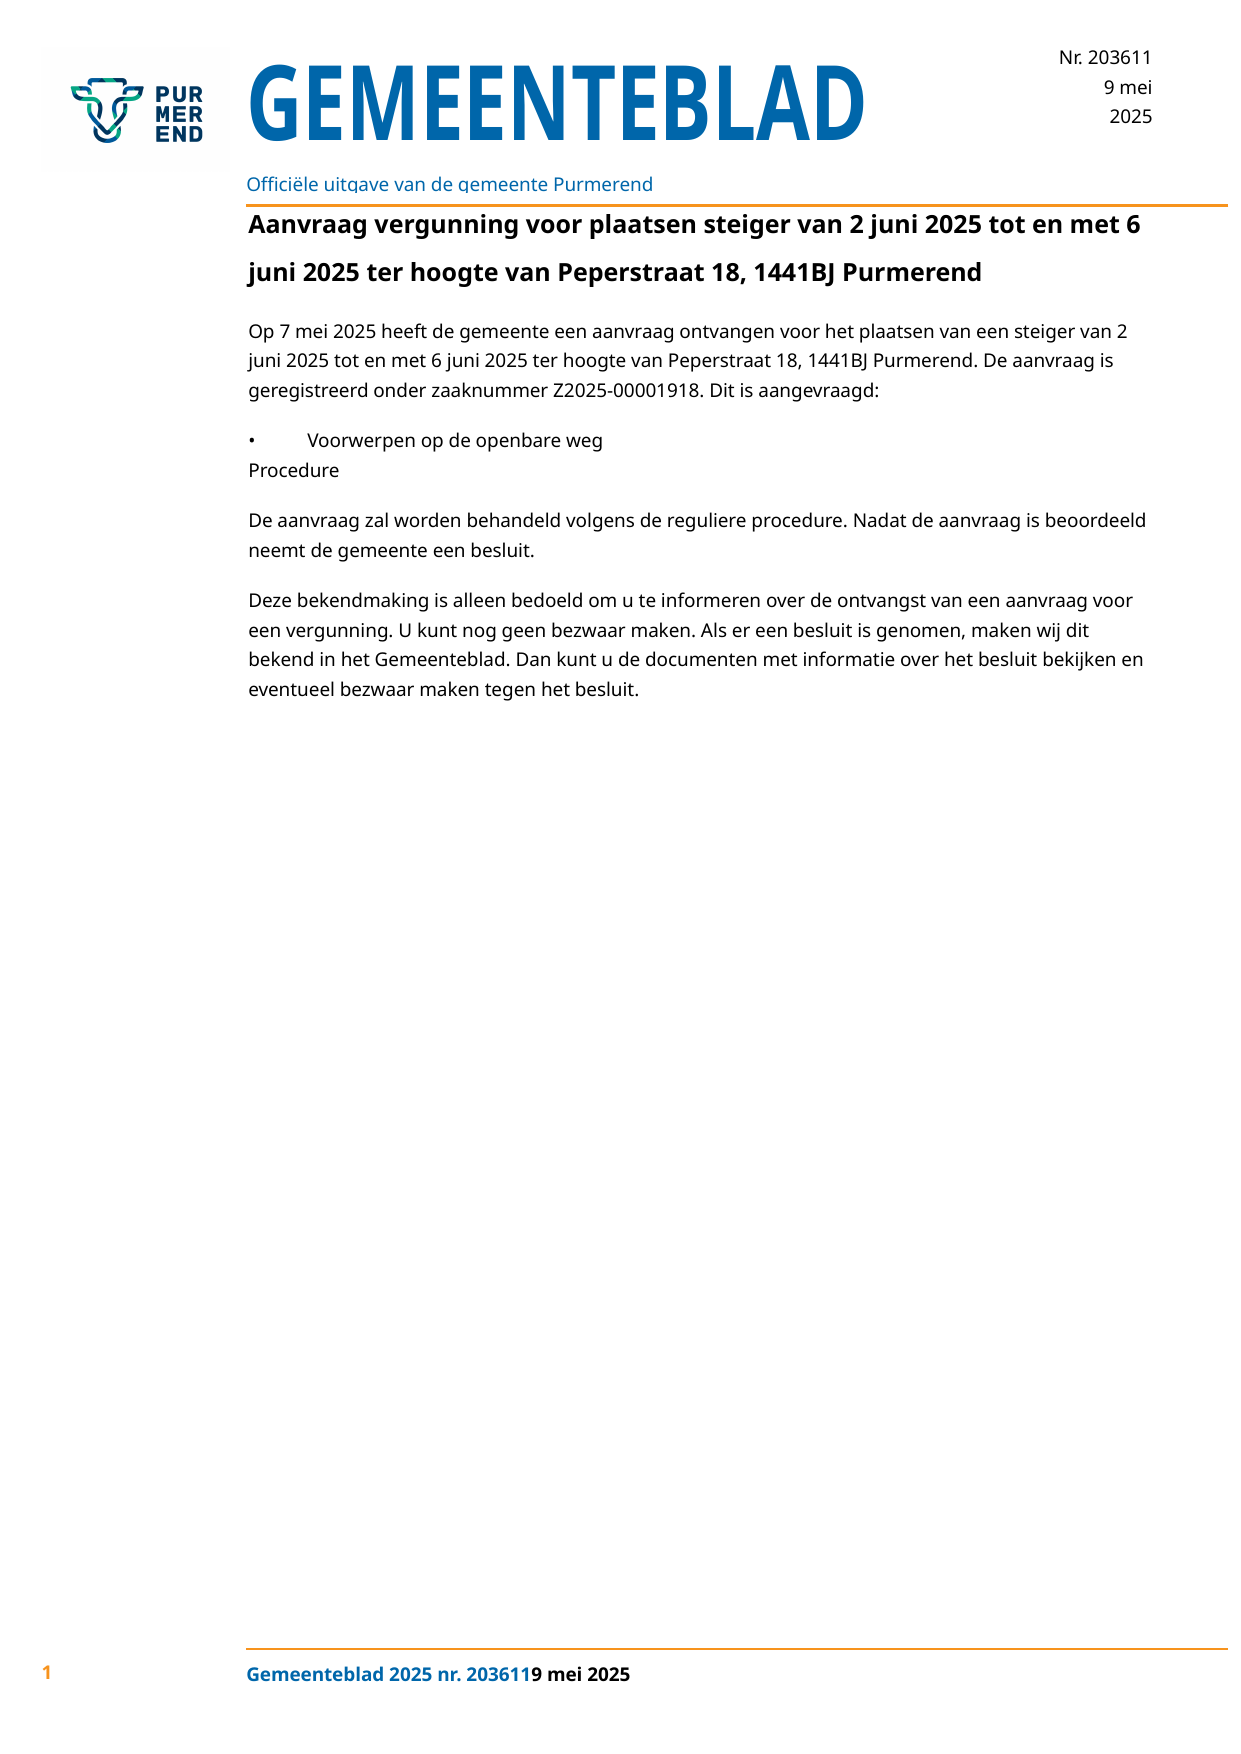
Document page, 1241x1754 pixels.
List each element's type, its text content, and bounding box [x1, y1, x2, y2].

text Deze bekendmaking is alleen bedoeld om u te informeren over de ontvangst van een aanvraag voor een vergunning. U kunt nog geen bezwaar maken. Als er een besluit is genomen, maken wij dit bekend in het Gemeenteblad. Dan kunt u de documenten met informatie over het besluit bekijken en eventueel bezwaar maken tegen het besluit. [248, 587, 1152, 702]
text De aanvraag zal worden behandeld volgens de reguliere procedure. Nadat de aanvraag is beoordeeld neemt de gemeente een besluit. [248, 507, 1152, 563]
text Op 7 mei 2025 heeft de gemeente een aanvraag ontvangen voor het plaatsen van een steiger van 2 juni 2025 tot en met 6 juni 2025 ter hoogte van Peperstraat 18, 1441BJ Purmerend. De aanvraag is geregistreerd onder zaaknummer Z2025-00001918. Dit is aangevraagd: [248, 318, 1152, 403]
list Voorwerpen op de openbare weg [248, 427, 1152, 453]
picture [41, 47, 231, 172]
text Aanvraag vergunning voor plaatsen steiger van 2 juni 2025 tot en met 6 juni 2025 ter hoogte van Peperstraat 18, 1441BJ Purmerend [248, 207, 1152, 288]
text Procedure [248, 457, 1152, 483]
